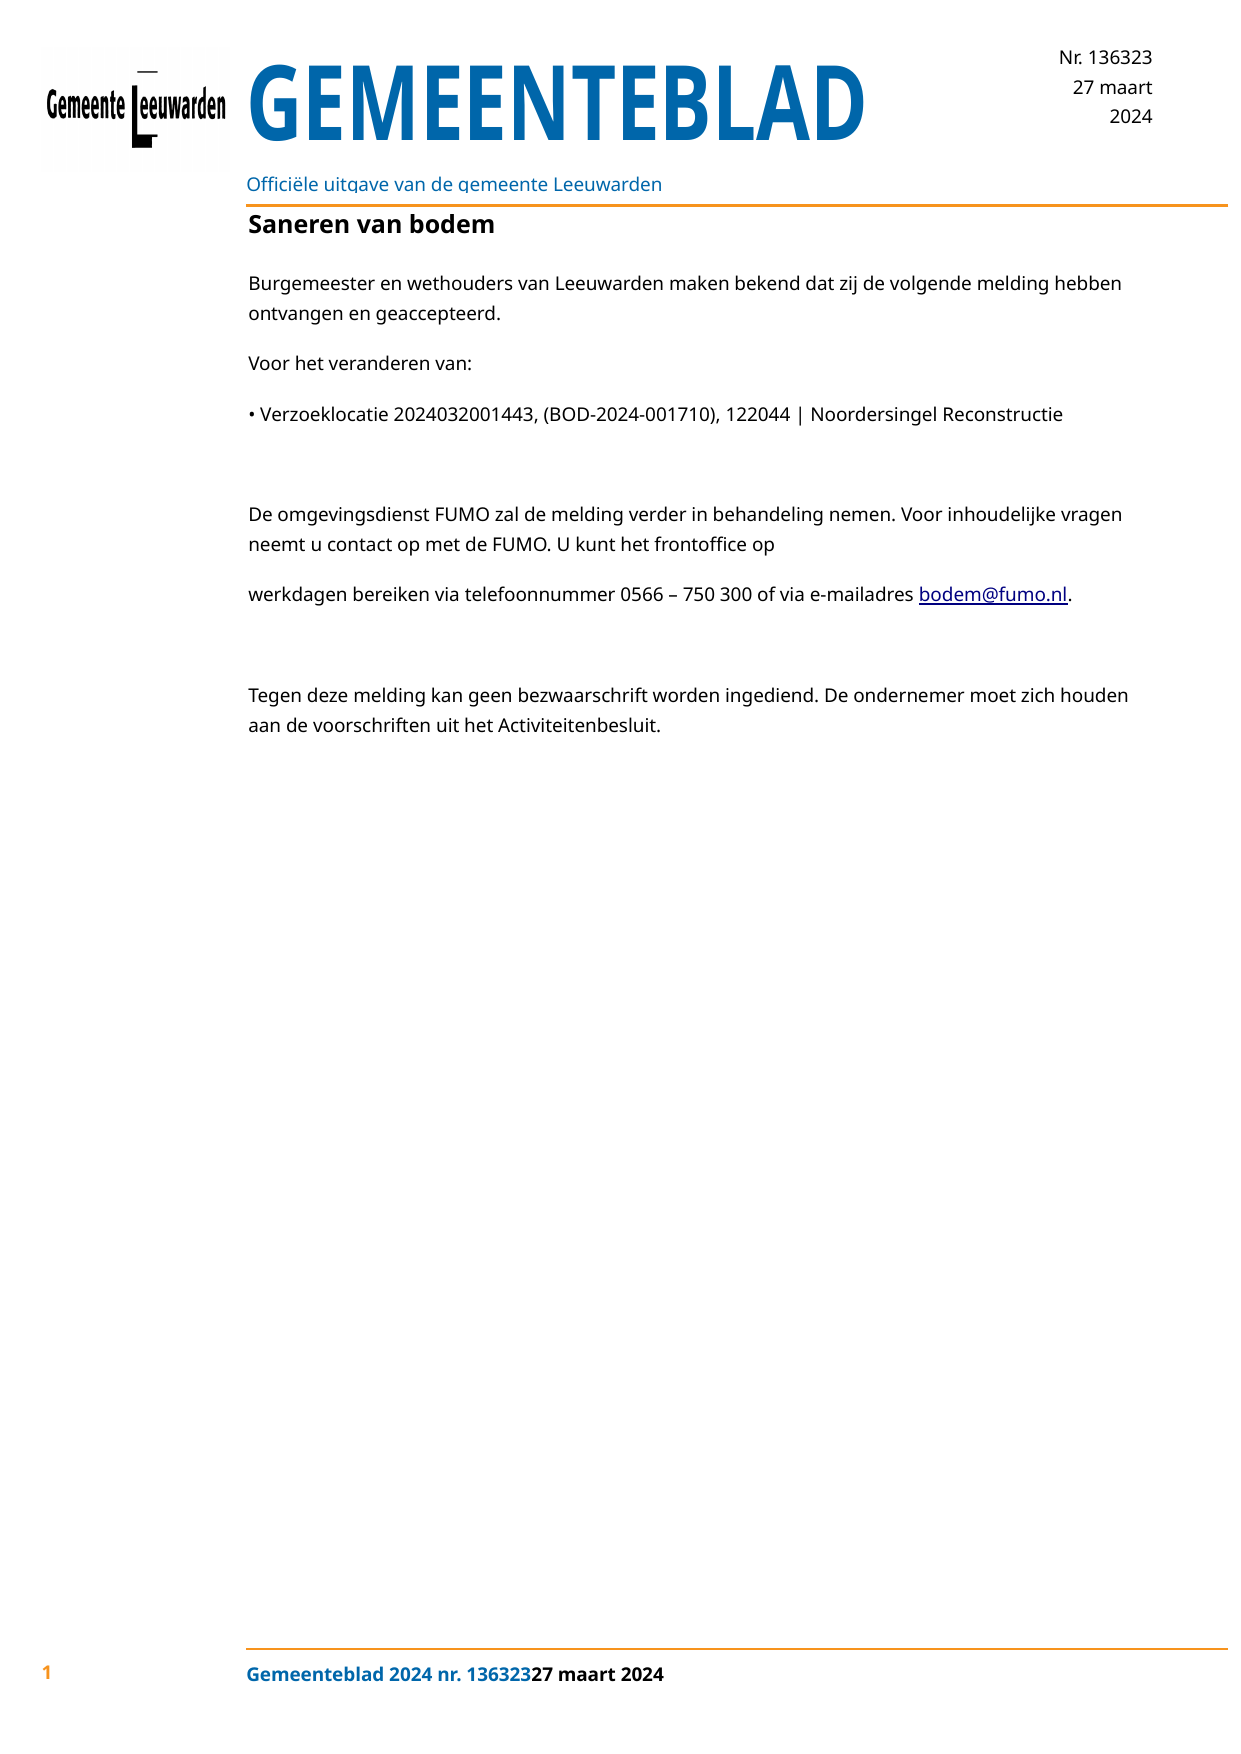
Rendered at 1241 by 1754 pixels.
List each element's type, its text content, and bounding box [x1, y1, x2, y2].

text Saneren van bodem [248, 207, 1152, 241]
text werkdagen bereiken via telefoonnummer 0566 – 750 300 of via e-mailadres bodem@fumo.nl. [248, 582, 1152, 607]
text Voor het veranderen van: [248, 350, 1152, 376]
text Tegen deze melding kan geen bezwaarschrift worden ingediend. De ondernemer moet zich houden aan de voorschriften uit het Activiteitenbesluit. [248, 682, 1152, 738]
text • Verzoeklocatie 2024032001443, (BOD-2024-001710), 122044 | Noordersingel Reconstructie [248, 401, 1152, 426]
text De omgevingsdienst FUMO zal de melding verder in behandeling nemen. Voor inhoudelijke vragen neemt u contact op met de FUMO. U kunt het frontoffice op [248, 502, 1152, 557]
text Burgemeester en wethouders van Leeuwarden maken bekend dat zij de volgende melding hebben ontvangen en geaccepteerd. [248, 270, 1152, 326]
picture [41, 47, 231, 172]
